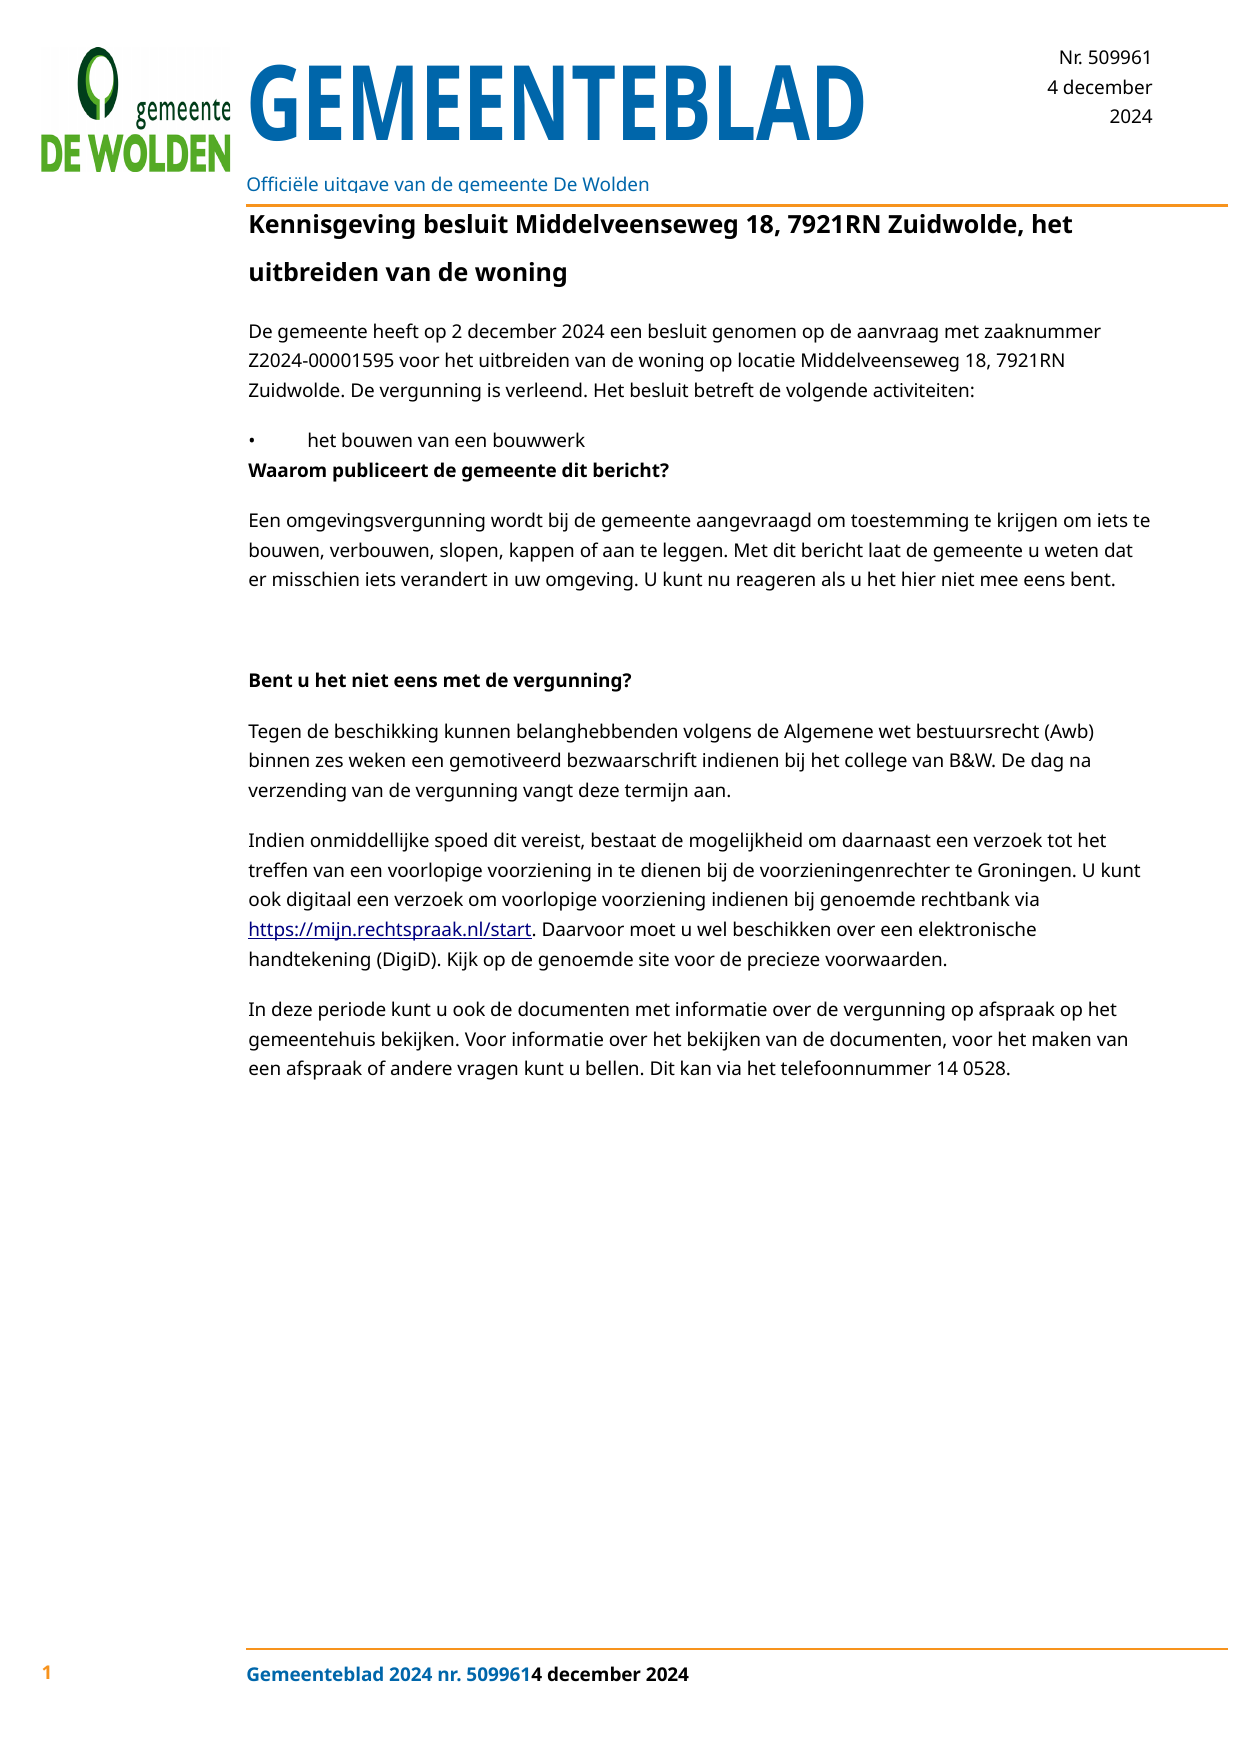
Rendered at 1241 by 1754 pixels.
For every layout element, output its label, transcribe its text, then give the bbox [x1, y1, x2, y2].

text Waarom publiceert de gemeente dit bericht? [248, 457, 1152, 483]
picture [41, 47, 231, 172]
text Indien onmiddellijke spoed dit vereist, bestaat de mogelijkheid om daarnaast een verzoek tot het treffen van een voorlopige voorziening in te dienen bij de voorzieningenrechter te Groningen. U kunt ook digitaal een verzoek om voorlopige voorziening indienen bij genoemde rechtbank via https://mijn.rechtspraak.nl/start. Daarvoor moet u wel beschikken over een elektronische handtekening (DigiD). Kijk op de genoemde site voor de precieze voorwaarden. [248, 827, 1152, 972]
text De gemeente heeft op 2 december 2024 een besluit genomen op de aanvraag met zaaknummer Z2024-00001595 voor het uitbreiden van de woning op locatie Middelveenseweg 18, 7921RN Zuidwolde. De vergunning is verleend. Het besluit betreft de volgende activiteiten: [248, 318, 1152, 403]
list het bouwen van een bouwwerk [248, 427, 1152, 453]
text In deze periode kunt u ook de documenten met informatie over de vergunning op afspraak op het gemeentehuis bekijken. Voor informatie over het bekijken van de documenten, voor het maken van een afspraak of andere vragen kunt u bellen. Dit kan via het telefoonnummer 14 0528. [248, 996, 1152, 1081]
text Tegen de beschikking kunnen belanghebbenden volgens de Algemene wet bestuursrecht (Awb) binnen zes weken een gemotiveerd bezwaarschrift indienen bij het college van B&W. De dag na verzending van de vergunning vangt deze termijn aan. [248, 718, 1152, 803]
text Kennisgeving besluit Middelveenseweg 18, 7921RN Zuidwolde, het uitbreiden van de woning [248, 207, 1152, 288]
text Een omgevingsvergunning wordt bij de gemeente aangevraagd om toestemming te krijgen om iets te bouwen, verbouwen, slopen, kappen of aan te leggen. Met dit bericht laat de gemeente u weten dat er misschien iets verandert in uw omgeving. U kunt nu reageren als u het hier niet mee eens bent. [248, 507, 1152, 592]
text Bent u het niet eens met de vergunning? [248, 667, 1152, 693]
